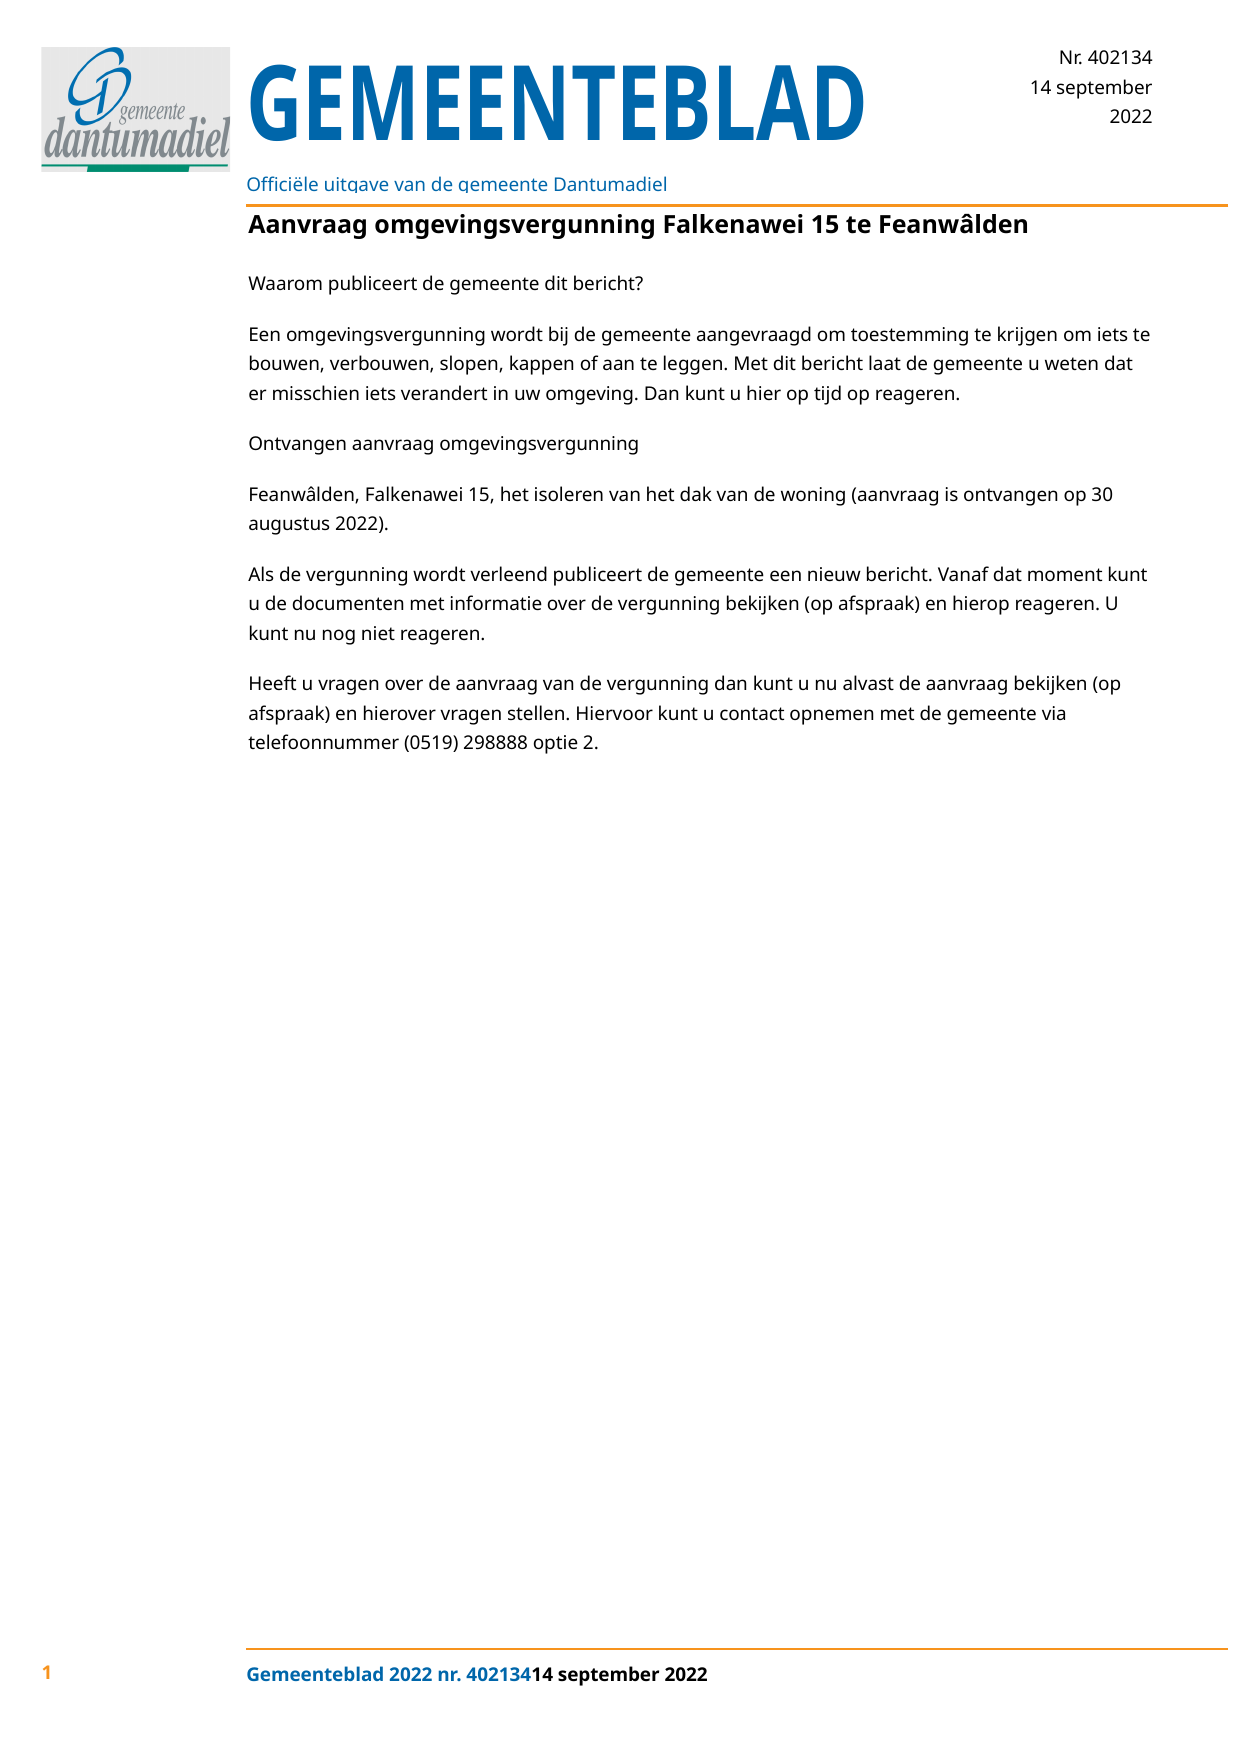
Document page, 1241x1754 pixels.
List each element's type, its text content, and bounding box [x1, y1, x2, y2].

text Waarom publiceert de gemeente dit bericht? [248, 270, 1152, 296]
text Feanwâlden, Falkenawei 15, het isoleren van het dak van de woning (aanvraag is ontvangen op 30 augustus 2022). [248, 481, 1152, 536]
text Ontvangen aanvraag omgevingsvergunning [248, 430, 1152, 456]
text Heeft u vragen over de aanvraag van de vergunning dan kunt u nu alvast de aanvraag bekijken (op afspraak) en hierover vragen stellen. Hiervoor kunt u contact opnemen met de gemeente via telefoonnummer (0519) 298888 optie 2. [248, 670, 1152, 755]
text Een omgevingsvergunning wordt bij de gemeente aangevraagd om toestemming te krijgen om iets te bouwen, verbouwen, slopen, kappen of aan te leggen. Met dit bericht laat de gemeente u weten dat er misschien iets verandert in uw omgeving. Dan kunt u hier op tijd op reageren. [248, 321, 1152, 406]
text Aanvraag omgevingsvergunning Falkenawei 15 te Feanwâlden [248, 207, 1152, 241]
picture [41, 47, 231, 172]
text Als de vergunning wordt verleend publiceert de gemeente een nieuw bericht. Vanaf dat moment kunt u de documenten met informatie over de vergunning bekijken (op afspraak) en hierop reageren. U kunt nu nog niet reageren. [248, 561, 1152, 646]
